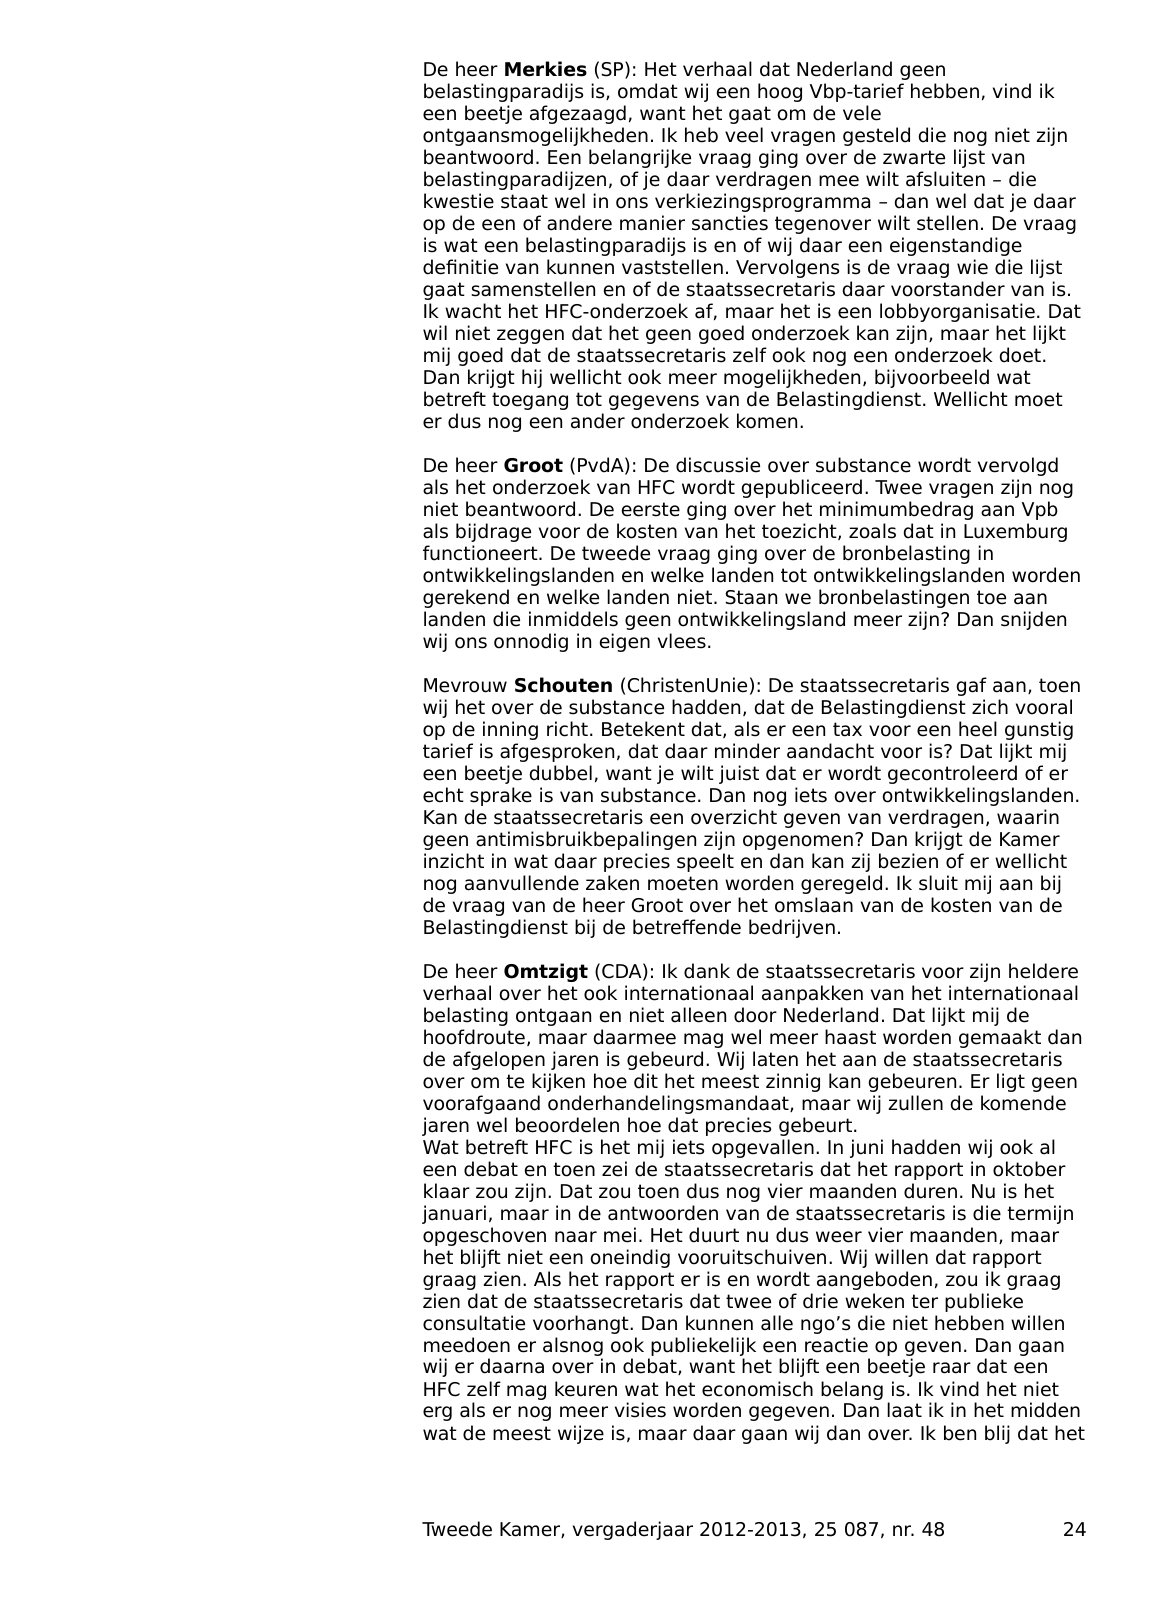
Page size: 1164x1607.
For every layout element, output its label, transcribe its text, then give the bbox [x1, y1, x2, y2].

text Wat betreft HFC is het mij iets opgevallen. In juni hadden wij ook al een debat en toen zei de staatssecretaris dat het rapport in oktober klaar zou zijn. Dat zou toen dus nog vier maanden duren. Nu is het januari, maar in de antwoorden van de staatssecretaris is die termijn opgeschoven naar mei. Het duurt nu dus weer vier maanden, maar het blijft niet een oneindig vooruitschuiven. Wij willen dat rapport graag zien. Als het rapport er is en wordt aangeboden, zou ik graag zien dat de staatssecretaris dat twee of drie weken ter publieke consultatie voorhangt. Dan kunnen alle ngo’s die niet hebben willen meedoen er alsnog ook publiekelijk een reactie op geven. Dan gaan wij er daarna over in debat, want het blijft een beetje raar dat een HFC zelf mag keuren wat het economisch belang is. Ik vind het niet erg als er nog meer visies worden gegeven. Dan laat ik in het midden wat de meest wijze is, maar daar gaan wij dan over. Ik ben blij dat het [422, 1137, 1087, 1444]
text De heer Groot (PvdA): De discussie over substance wordt vervolgd als het onderzoek van HFC wordt gepubliceerd. Twee vragen zijn nog niet beantwoord. De eerste ging over het minimumbedrag aan Vpb als bijdrage voor de kosten van het toezicht, zoals dat in Luxemburg functioneert. De tweede vraag ging over de bronbelasting in ontwikkelingslanden en welke landen tot ontwikkelingslanden worden gerekend en welke landen niet. Staan we bronbelastingen toe aan landen die inmiddels geen ontwikkelingsland meer zijn? Dan snijden wij ons onnodig in eigen vlees. [422, 455, 1087, 653]
text De heer Merkies (SP): Het verhaal dat Nederland geen belastingparadijs is, omdat wij een hoog Vbp-tarief hebben, vind ik een beetje afgezaagd, want het gaat om de vele ontgaansmogelijkheden. Ik heb veel vragen gesteld die nog niet zijn beantwoord. Een belangrijke vraag ging over de zwarte lijst van belastingparadijzen, of je daar verdragen mee wilt afsluiten – die kwestie staat wel in ons verkiezingsprogramma – dan wel dat je daar op de een of andere manier sancties tegenover wilt stellen. De vraag is wat een belastingparadijs is en of wij daar een eigenstandige definitie van kunnen vaststellen. Vervolgens is de vraag wie die lijst gaat samenstellen en of de staatssecretaris daar voorstander van is. Ik wacht het HFC-onderzoek af, maar het is een lobbyorganisatie. Dat wil niet zeggen dat het geen goed onderzoek kan zijn, maar het lijkt mij goed dat de staatssecretaris zelf ook nog een onderzoek doet. Dan krijgt hij wellicht ook meer mogelijkheden, bijvoorbeeld wat betreft toegang tot gegevens van de Belastingdienst. Wellicht moet er dus nog een ander onderzoek komen. [422, 59, 1087, 433]
text De heer Omtzigt (CDA): Ik dank de staatssecretaris voor zijn heldere verhaal over het ook internationaal aanpakken van het internationaal belasting ontgaan en niet alleen door Nederland. Dat lijkt mij de hoofdroute, maar daarmee mag wel meer haast worden gemaakt dan de afgelopen jaren is gebeurd. Wij laten het aan de staatssecretaris over om te kijken hoe dit het meest zinnig kan gebeuren. Er ligt geen voorafgaand onderhandelingsmandaat, maar wij zullen de komende jaren wel beoordelen hoe dat precies gebeurt. [422, 961, 1087, 1137]
text Mevrouw Schouten (ChristenUnie): De staatssecretaris gaf aan, toen wij het over de substance hadden, dat de Belastingdienst zich vooral op de inning richt. Betekent dat, als er een tax voor een heel gunstig tarief is afgesproken, dat daar minder aandacht voor is? Dat lijkt mij een beetje dubbel, want je wilt juist dat er wordt gecontroleerd of er echt sprake is van substance. Dan nog iets over ontwikkelingslanden. Kan de staatssecretaris een overzicht geven van verdragen, waarin geen antimisbruikbepalingen zijn opgenomen? Dan krijgt de Kamer inzicht in wat daar precies speelt en dan kan zij bezien of er wellicht nog aanvullende zaken moeten worden geregeld. Ik sluit mij aan bij de vraag van de heer Groot over het omslaan van de kosten van de Belastingdienst bij de betreffende bedrijven. [422, 675, 1087, 939]
